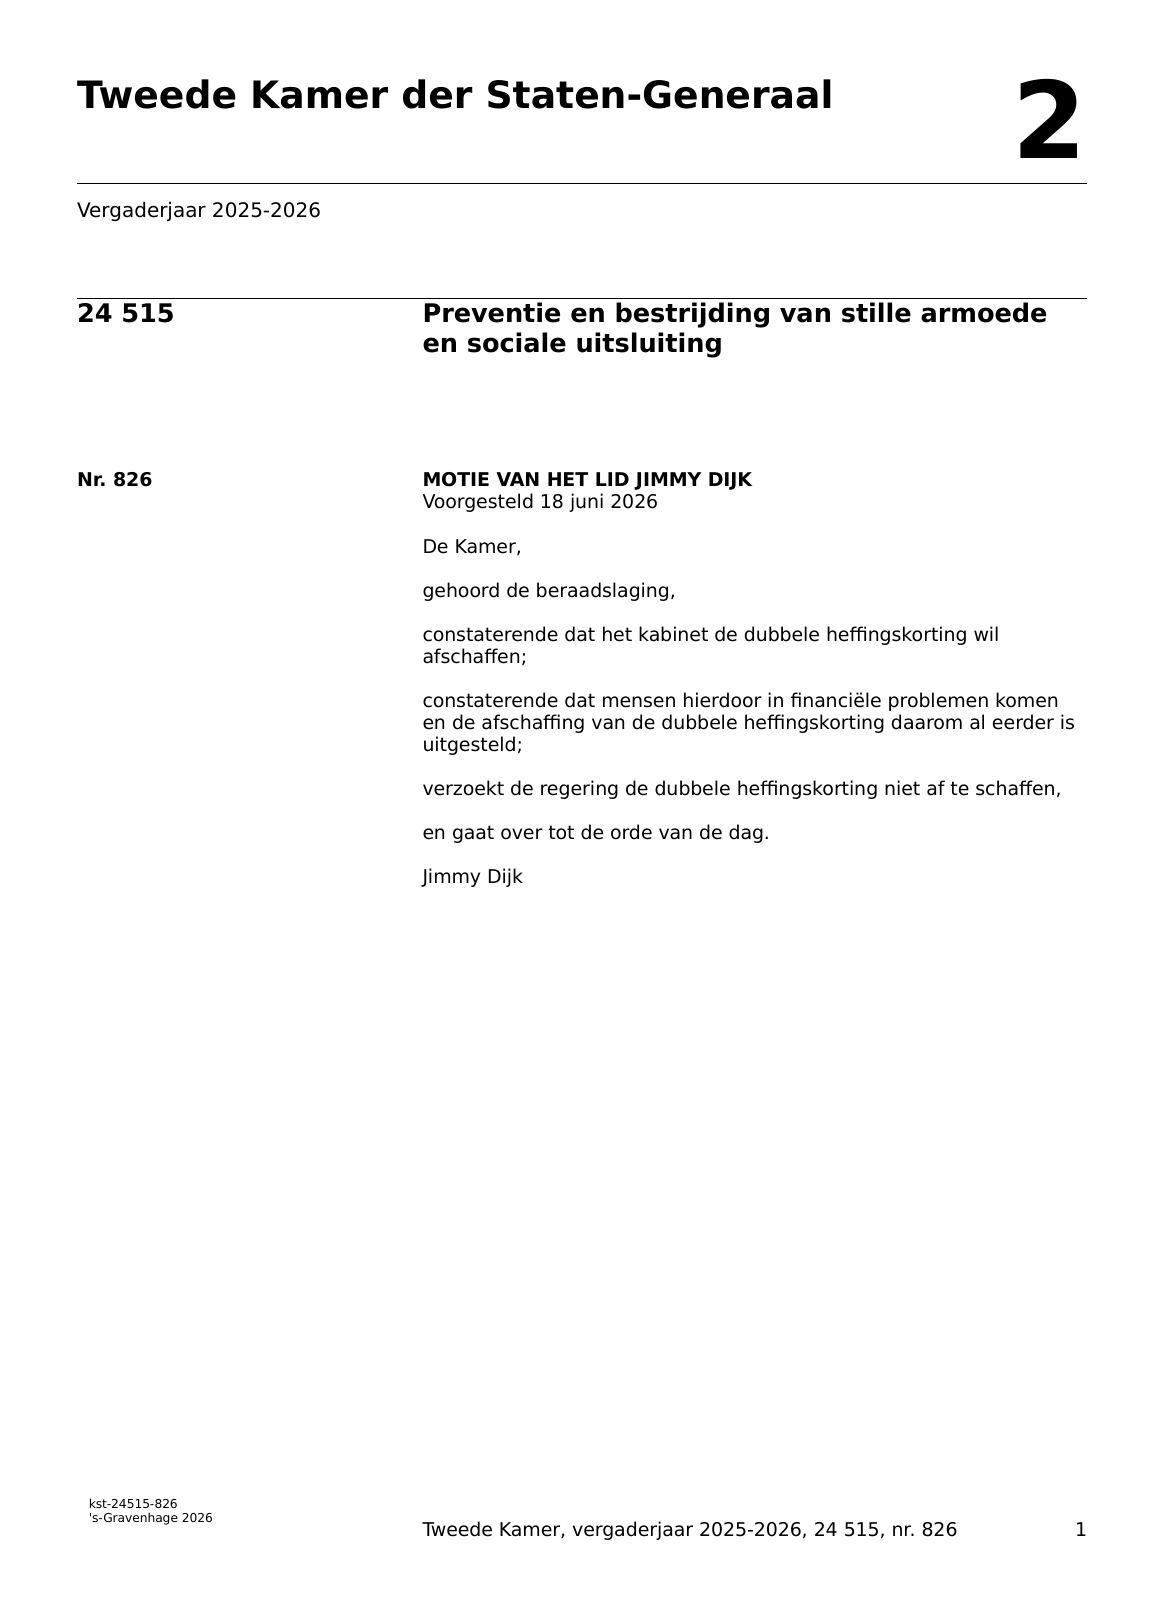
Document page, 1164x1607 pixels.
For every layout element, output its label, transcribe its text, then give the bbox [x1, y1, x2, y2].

text verzoekt de regering de dubbele heffingskorting niet af te schaffen, [422, 778, 1087, 800]
table_header 2 [886, 59, 1087, 183]
text constaterende dat mensen hierdoor in financiële problemen komen en de afschaffing van de dubbele heffingskorting daarom al eerder is uitgesteld; [422, 690, 1087, 756]
subtitle 24 515 Preventie en bestrijding van stille armoede en sociale uitsluiting [77, 299, 1087, 358]
table_header Tweede Kamer der Staten-Generaal [77, 59, 886, 183]
subtitle Nr. 826 MOTIE VAN HET LID JIMMY DIJK [77, 469, 1087, 491]
table_cell Vergaderjaar 2025-2026 [77, 184, 1087, 298]
text en gaat over tot de orde van de dag. [422, 822, 1087, 844]
text Jimmy Dijk [422, 866, 1087, 888]
text kst-24515-826 [88, 1497, 323, 1511]
text gehoord de beraadslaging, [422, 580, 1087, 602]
text 's-Gravenhage 2026 [88, 1511, 323, 1525]
text Voorgesteld 18 juni 2026 [422, 491, 1087, 513]
text constaterende dat het kabinet de dubbele heffingskorting wil afschaffen; [422, 624, 1087, 668]
text De Kamer, [422, 536, 1087, 557]
